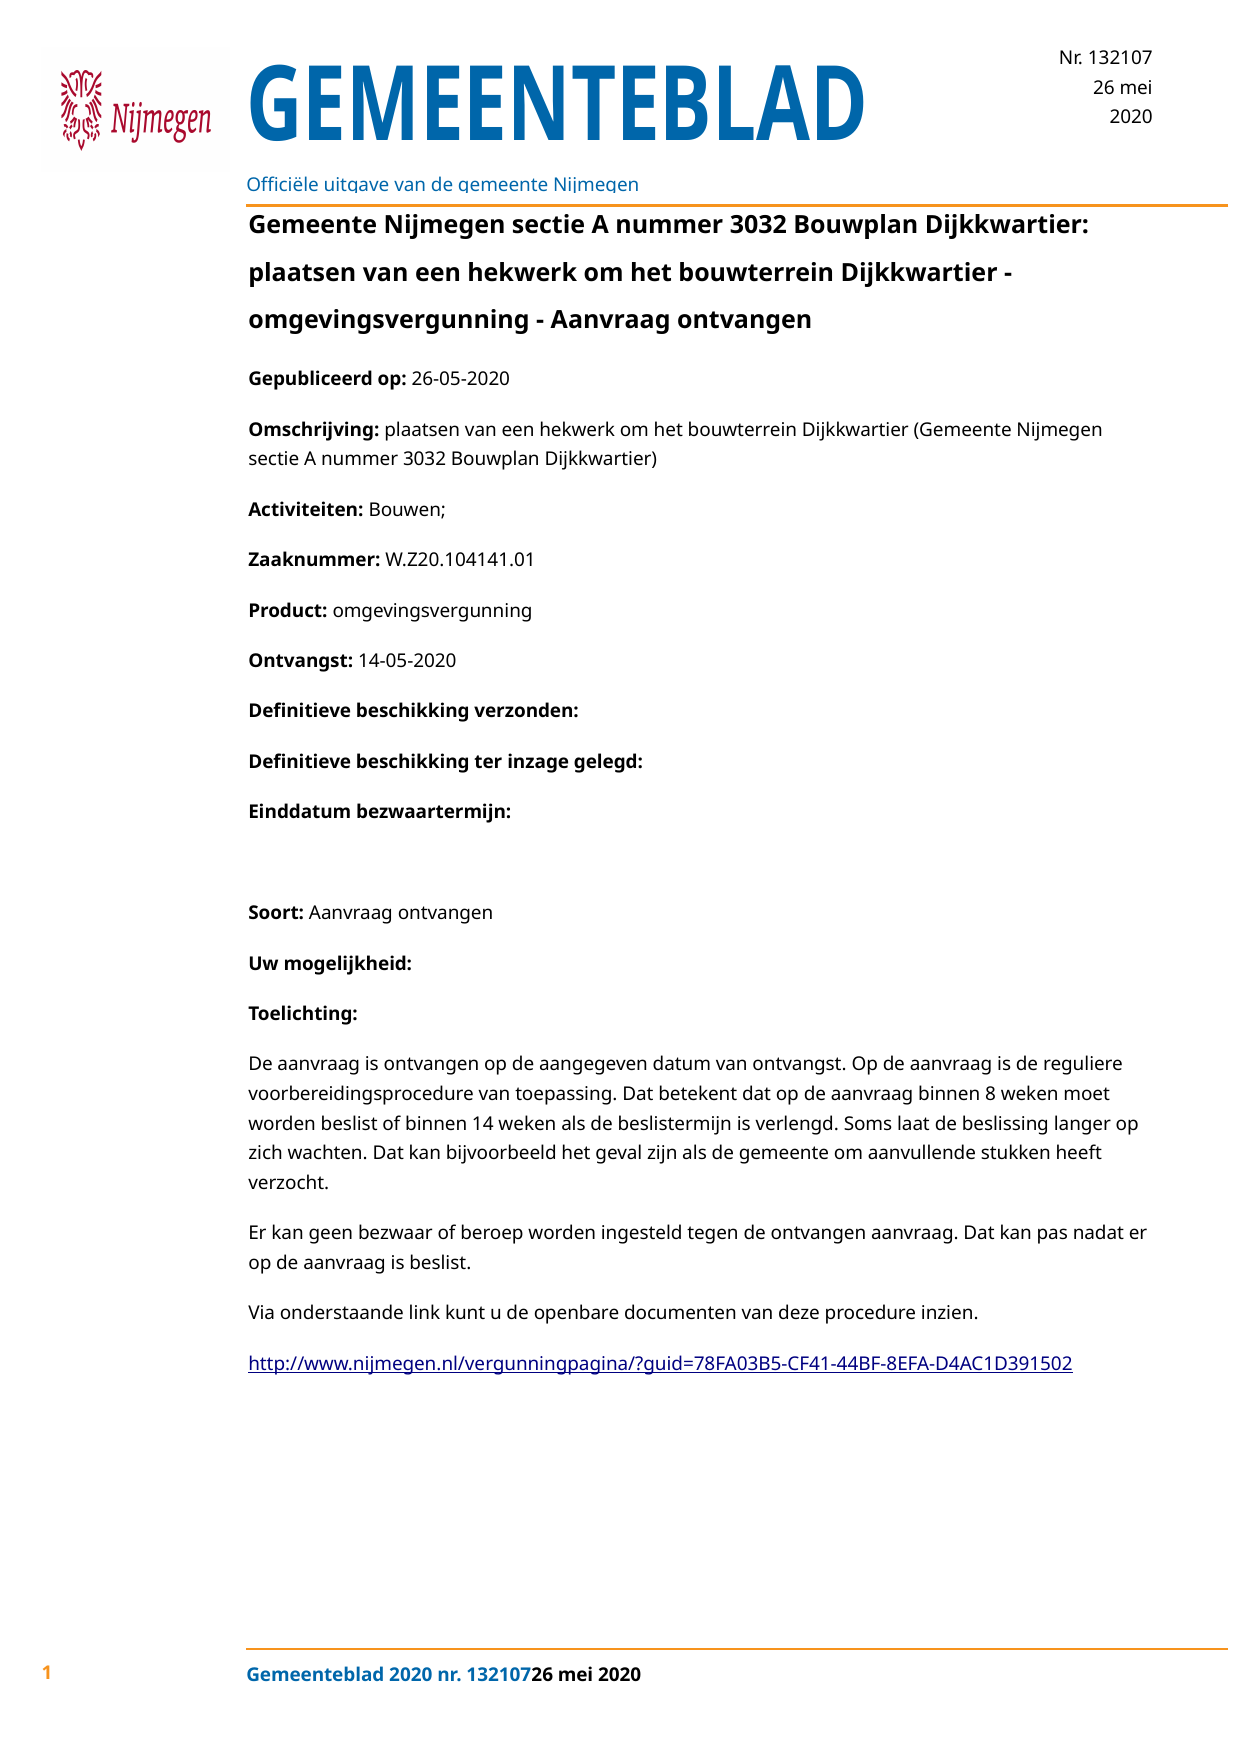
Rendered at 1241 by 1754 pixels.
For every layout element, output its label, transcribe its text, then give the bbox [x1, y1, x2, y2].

picture [41, 47, 231, 172]
text Product: omgevingsvergunning [248, 597, 1152, 622]
text Gemeente Nijmegen sectie A nummer 3032 Bouwplan Dijkkwartier: plaatsen van een hekwerk om het bouwterrein Dijkkwartier - omgevingsvergunning - Aanvraag ontvangen [248, 207, 1152, 336]
text Er kan geen bezwaar of beroep worden ingesteld tegen de ontvangen aanvraag. Dat kan pas nadat er op de aanvraag is beslist. [248, 1219, 1152, 1274]
text Einddatum bezwaartermijn: [248, 798, 1152, 824]
text Uw mogelijkheid: [248, 950, 1152, 975]
text Gepubliceerd op: 26-05-2020 [248, 366, 1152, 391]
text Definitieve beschikking verzonden: [248, 698, 1152, 723]
text Soort: Aanvraag ontvangen [248, 899, 1152, 925]
text http://www.nijmegen.nl/vergunningpagina/?guid=78FA03B5-CF41-44BF-8EFA-D4AC1D391502 [248, 1350, 1152, 1375]
text Omschrijving: plaatsen van een hekwerk om het bouwterrein Dijkkwartier (Gemeente Nijmegen sectie A nummer 3032 Bouwplan Dijkkwartier) [248, 416, 1152, 471]
text Toelichting: [248, 1000, 1152, 1026]
text Zaaknummer: W.Z20.104141.01 [248, 546, 1152, 572]
text Activiteiten: Bouwen; [248, 496, 1152, 522]
text Via onderstaande link kunt u de openbare documenten van deze procedure inzien. [248, 1299, 1152, 1325]
text Ontvangst: 14-05-2020 [248, 647, 1152, 673]
text Definitieve beschikking ter inzage gelegd: [248, 748, 1152, 774]
text De aanvraag is ontvangen op de aangegeven datum van ontvangst. Op de aanvraag is de reguliere voorbereidingsprocedure van toepassing. Dat betekent dat op de aanvraag binnen 8 weken moet worden beslist of binnen 14 weken als de beslistermijn is verlengd. Soms laat de beslissing langer op zich wachten. Dat kan bijvoorbeeld het geval zijn als de gemeente om aanvullende stukken heeft verzocht. [248, 1051, 1152, 1194]
